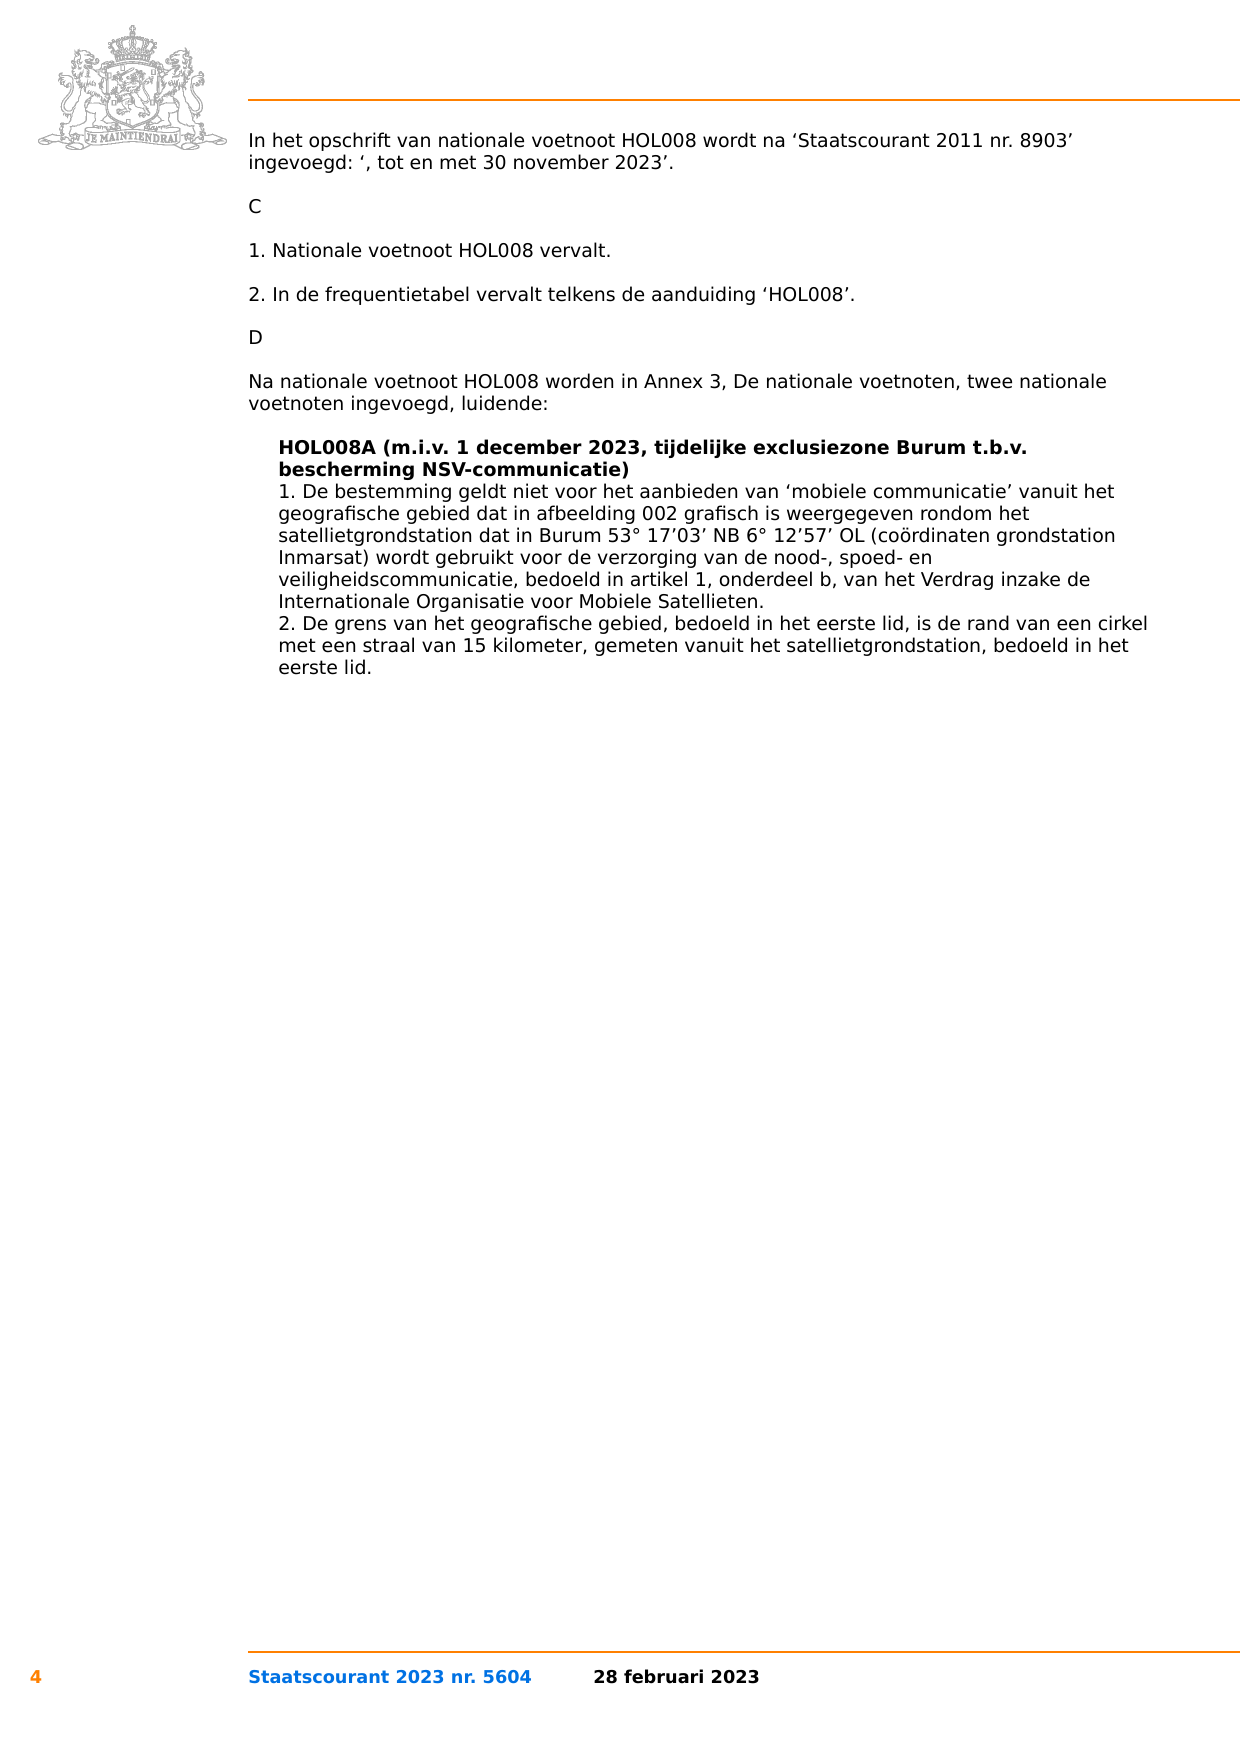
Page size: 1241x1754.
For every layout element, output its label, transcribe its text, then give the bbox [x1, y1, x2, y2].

text 1. De bestemming geldt niet voor het aanbieden van ‘mobiele communicatie’ vanuit het geografische gebied dat in afbeelding 002 grafisch is weergegeven rondom het satellietgrondstation dat in Burum 53° 17’03’ NB 6° 12’57’ OL (coördinaten grondstation Inmarsat) wordt gebruikt voor de verzorging van de nood-, spoed- en veiligheidscommunicatie, bedoeld in artikel 1, onderdeel b, van het Verdrag inzake de Internationale Organisatie voor Mobiele Satellieten. [278, 481, 1163, 613]
text In het opschrift van nationale voetnoot HOL008 wordt na ‘Staatscourant 2011 nr. 8903’ ingevoegd: ‘, tot en met 30 november 2023’. [248, 130, 1163, 174]
text HOL008A (m.i.v. 1 december 2023, tijdelijke exclusiezone Burum t.b.v. bescherming NSV-communicatie) [278, 437, 1163, 481]
text 2. In de frequentietabel vervalt telkens de aanduiding ‘HOL008’. [248, 283, 1163, 305]
text 1. Nationale voetnoot HOL008 vervalt. [248, 239, 1163, 262]
text D [248, 327, 1163, 349]
text Na nationale voetnoot HOL008 worden in Annex 3, De nationale voetnoten, twee nationale voetnoten ingevoegd, luidende: [248, 371, 1163, 415]
text 2. De grens van het geografische gebied, bedoeld in het eerste lid, is de rand van een cirkel met een straal van 15 kilometer, gemeten vanuit het satellietgrondstation, bedoeld in het eerste lid. [278, 613, 1163, 679]
picture [38, 25, 227, 150]
text C [248, 196, 1163, 218]
